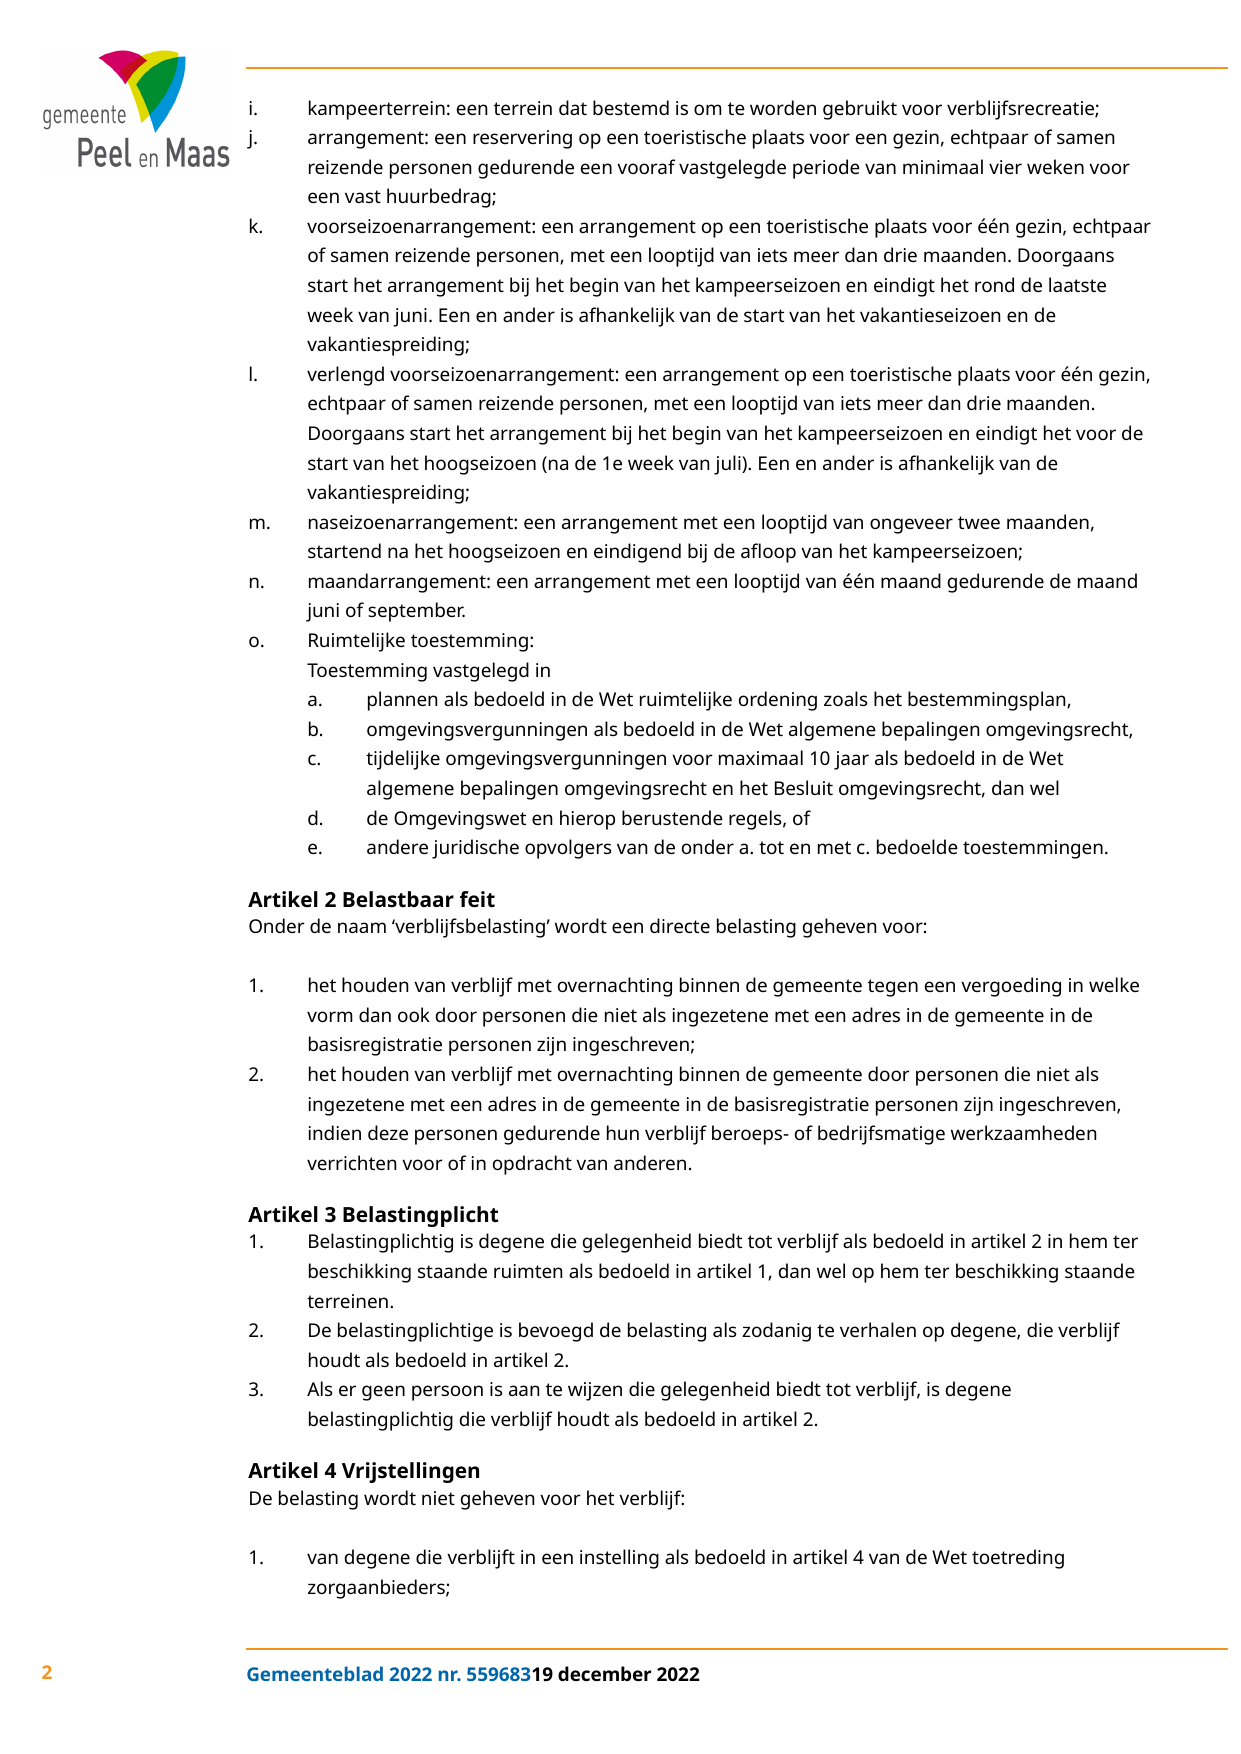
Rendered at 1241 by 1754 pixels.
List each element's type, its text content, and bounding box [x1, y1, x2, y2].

list arrangement: een reservering op een toeristische plaats voor een gezin, echtpaar of samen reizende personen gedurende een vooraf vastgelegde periode van minimaal vier weken voor een vast huurbedrag; [248, 124, 1152, 209]
list andere juridische opvolgers van de onder a. tot en met c. bedoelde toestemmingen. [307, 834, 1152, 860]
list het houden van verblijf met overnachting binnen de gemeente tegen een vergoeding in welke vorm dan ook door personen die niet als ingezetene met een adres in de gemeente in de basisregistratie personen zijn ingeschreven; [248, 972, 1152, 1057]
text De belasting wordt niet geheven voor het verblijf: [248, 1485, 1152, 1511]
list kampeerterrein: een terrein dat bestemd is om te worden gebruikt voor verblijfsrecreatie; [248, 95, 1152, 121]
list Toestemming vastgelegd in [248, 657, 1152, 683]
text Artikel 4 Vrijstellingen [248, 1457, 1152, 1485]
text Artikel 3 Belastingplicht [248, 1200, 1152, 1229]
list maandarrangement: een arrangement met een looptijd van één maand gedurende de maand juni of september. [248, 568, 1152, 623]
list omgevingsvergunningen als bedoeld in de Wet algemene bepalingen omgevingsrecht, [307, 716, 1152, 742]
list van degene die verblijft in een instelling als bedoeld in artikel 4 van de Wet toetreding zorgaanbieders; [248, 1544, 1152, 1599]
list de Omgevingswet en hierop berustende regels, of [307, 805, 1152, 831]
list verlengd voorseizoenarrangement: een arrangement op een toeristische plaats voor één gezin, echtpaar of samen reizende personen, met een looptijd van iets meer dan drie maanden. Doorgaans start het arrangement bij het begin van het kampeerseizoen en eindigt het voor de start van het hoogseizoen (na de 1e week van juli). Een en ander is afhankelijk van de vakantiespreiding; [248, 361, 1152, 505]
list naseizoenarrangement: een arrangement met een looptijd van ongeveer twee maanden, startend na het hoogseizoen en eindigend bij de afloop van het kampeerseizoen; [248, 509, 1152, 564]
list tijdelijke omgevingsvergunningen voor maximaal 10 jaar als bedoeld in de Wet algemene bepalingen omgevingsrecht en het Besluit omgevingsrecht, dan wel [307, 746, 1152, 801]
list het houden van verblijf met overnachting binnen de gemeente door personen die niet als ingezetene met een adres in de gemeente in de basisregistratie personen zijn ingeschreven, indien deze personen gedurende hun verblijf beroeps- of bedrijfsmatige werkzaamheden verrichten voor of in opdracht van anderen. [248, 1061, 1152, 1176]
picture [41, 47, 231, 172]
text Onder de naam ‘verblijfsbelasting’ wordt een directe belasting geheven voor: [248, 913, 1152, 939]
list Ruimtelijke toestemming: [248, 627, 1152, 653]
list Belastingplichtig is degene die gelegenheid biedt tot verblijf als bedoeld in artikel 2 in hem ter beschikking staande ruimten als bedoeld in artikel 1, dan wel op hem ter beschikking staande terreinen. [248, 1229, 1152, 1314]
list De belastingplichtige is bevoegd de belasting als zodanig te verhalen op degene, die verblijf houdt als bedoeld in artikel 2. [248, 1317, 1152, 1373]
list voorseizoenarrangement: een arrangement op een toeristische plaats voor één gezin, echtpaar of samen reizende personen, met een looptijd van iets meer dan drie maanden. Doorgaans start het arrangement bij het begin van het kampeerseizoen en eindigt het rond de laatste week van juni. Een en ander is afhankelijk van de start van het vakantieseizoen en de vakantiespreiding; [248, 213, 1152, 357]
text Artikel 2 Belastbaar feit [248, 885, 1152, 913]
list plannen als bedoeld in de Wet ruimtelijke ordening zoals het bestemmingsplan, [307, 686, 1152, 712]
list Als er geen persoon is aan te wijzen die gelegenheid biedt tot verblijf, is degene belastingplichtig die verblijf houdt als bedoeld in artikel 2. [248, 1377, 1152, 1432]
